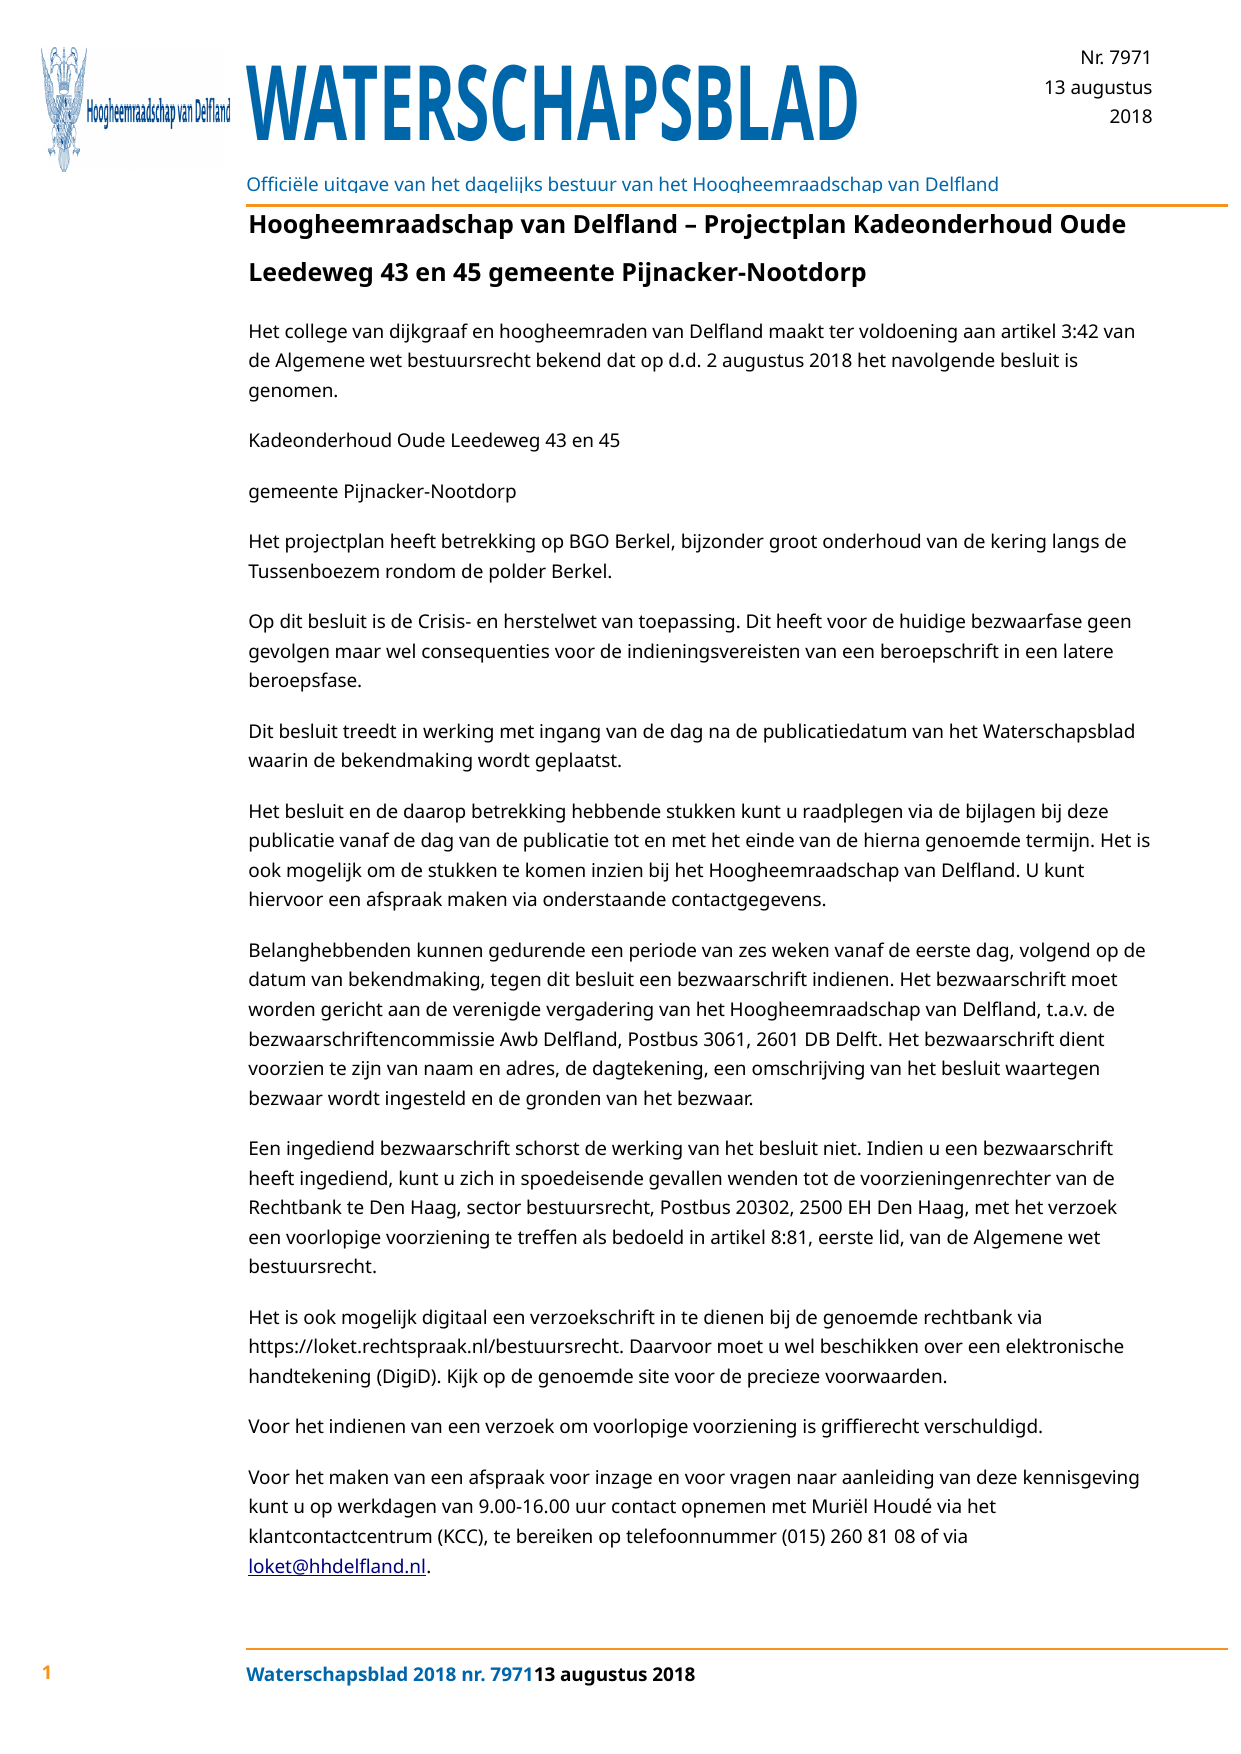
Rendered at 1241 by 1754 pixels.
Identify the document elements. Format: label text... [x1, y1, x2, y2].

text Het college van dijkgraaf en hoogheemraden van Delfland maakt ter voldoening aan artikel 3:42 van de Algemene wet bestuursrecht bekend dat op d.d. 2 augustus 2018 het navolgende besluit is genomen. [248, 318, 1152, 403]
text Voor het indienen van een verzoek om voorlopige voorziening is griffierecht verschuldigd. [248, 1414, 1152, 1439]
text Het besluit en de daarop betrekking hebbende stukken kunt u raadplegen via de bijlagen bij deze publicatie vanaf de dag van de publicatie tot en met het einde van de hierna genoemde termijn. Het is ook mogelijk om de stukken te komen inzien bij het Hoogheemraadschap van Delfland. U kunt hiervoor een afspraak maken via onderstaande contactgegevens. [248, 798, 1152, 912]
text Op dit besluit is de Crisis- en herstelwet van toepassing. Dit heeft voor de huidige bezwaarfase geen gevolgen maar wel consequenties voor de indieningsvereisten van een beroepschrift in een latere beroepsfase. [248, 608, 1152, 693]
text Hoogheemraadschap van Delfland – Projectplan Kadeonderhoud Oude Leedeweg 43 en 45 gemeente Pijnacker-Nootdorp [248, 207, 1152, 288]
text Een ingediend bezwaarschrift schorst de werking van het besluit niet. Indien u een bezwaarschrift heeft ingediend, kunt u zich in spoedeisende gevallen wenden tot de voorzieningenrechter van de Rechtbank te Den Haag, sector bestuursrecht, Postbus 20302, 2500 EH Den Haag, met het verzoek een voorlopige voorziening te treffen als bedoeld in artikel 8:81, eerste lid, van de Algemene wet bestuursrecht. [248, 1135, 1152, 1279]
text Het projectplan heeft betrekking op BGO Berkel, bijzonder groot onderhoud van de kering langs de Tussenboezem rondom de polder Berkel. [248, 528, 1152, 584]
text gemeente Pijnacker-Nootdorp [248, 478, 1152, 504]
text Het is ook mogelijk digitaal een verzoekschrift in te dienen bij de genoemde rechtbank via https://loket.rechtspraak.nl/bestuursrecht. Daarvoor moet u wel beschikken over een elektronische handtekening (DigiD). Kijk op de genoemde site voor de precieze voorwaarden. [248, 1304, 1152, 1389]
picture [41, 47, 231, 172]
text Dit besluit treedt in werking met ingang van de dag na de publicatiedatum van het Waterschapsblad waarin de bekendmaking wordt geplaatst. [248, 718, 1152, 773]
text Belanghebbenden kunnen gedurende een periode van zes weken vanaf de eerste dag, volgend op de datum van bekendmaking, tegen dit besluit een bezwaarschrift indienen. Het bezwaarschrift moet worden gericht aan de verenigde vergadering van het Hoogheemraadschap van Delfland, t.a.v. de bezwaarschriftencommissie Awb Delfland, Postbus 3061, 2601 DB Delft. Het bezwaarschrift dient voorzien te zijn van naam en adres, de dagtekening, een omschrijving van het besluit waartegen bezwaar wordt ingesteld en de gronden van het bezwaar. [248, 937, 1152, 1111]
text Kadeonderhoud Oude Leedeweg 43 en 45 [248, 427, 1152, 453]
text Voor het maken van een afspraak voor inzage en voor vragen naar aanleiding van deze kennisgeving kunt u op werkdagen van 9.00-16.00 uur contact opnemen met Muriël Houdé via het klantcontactcentrum (KCC), te bereiken op telefoonnummer (015) 260 81 08 of via loket@hhdelfland.nl. [248, 1464, 1152, 1579]
